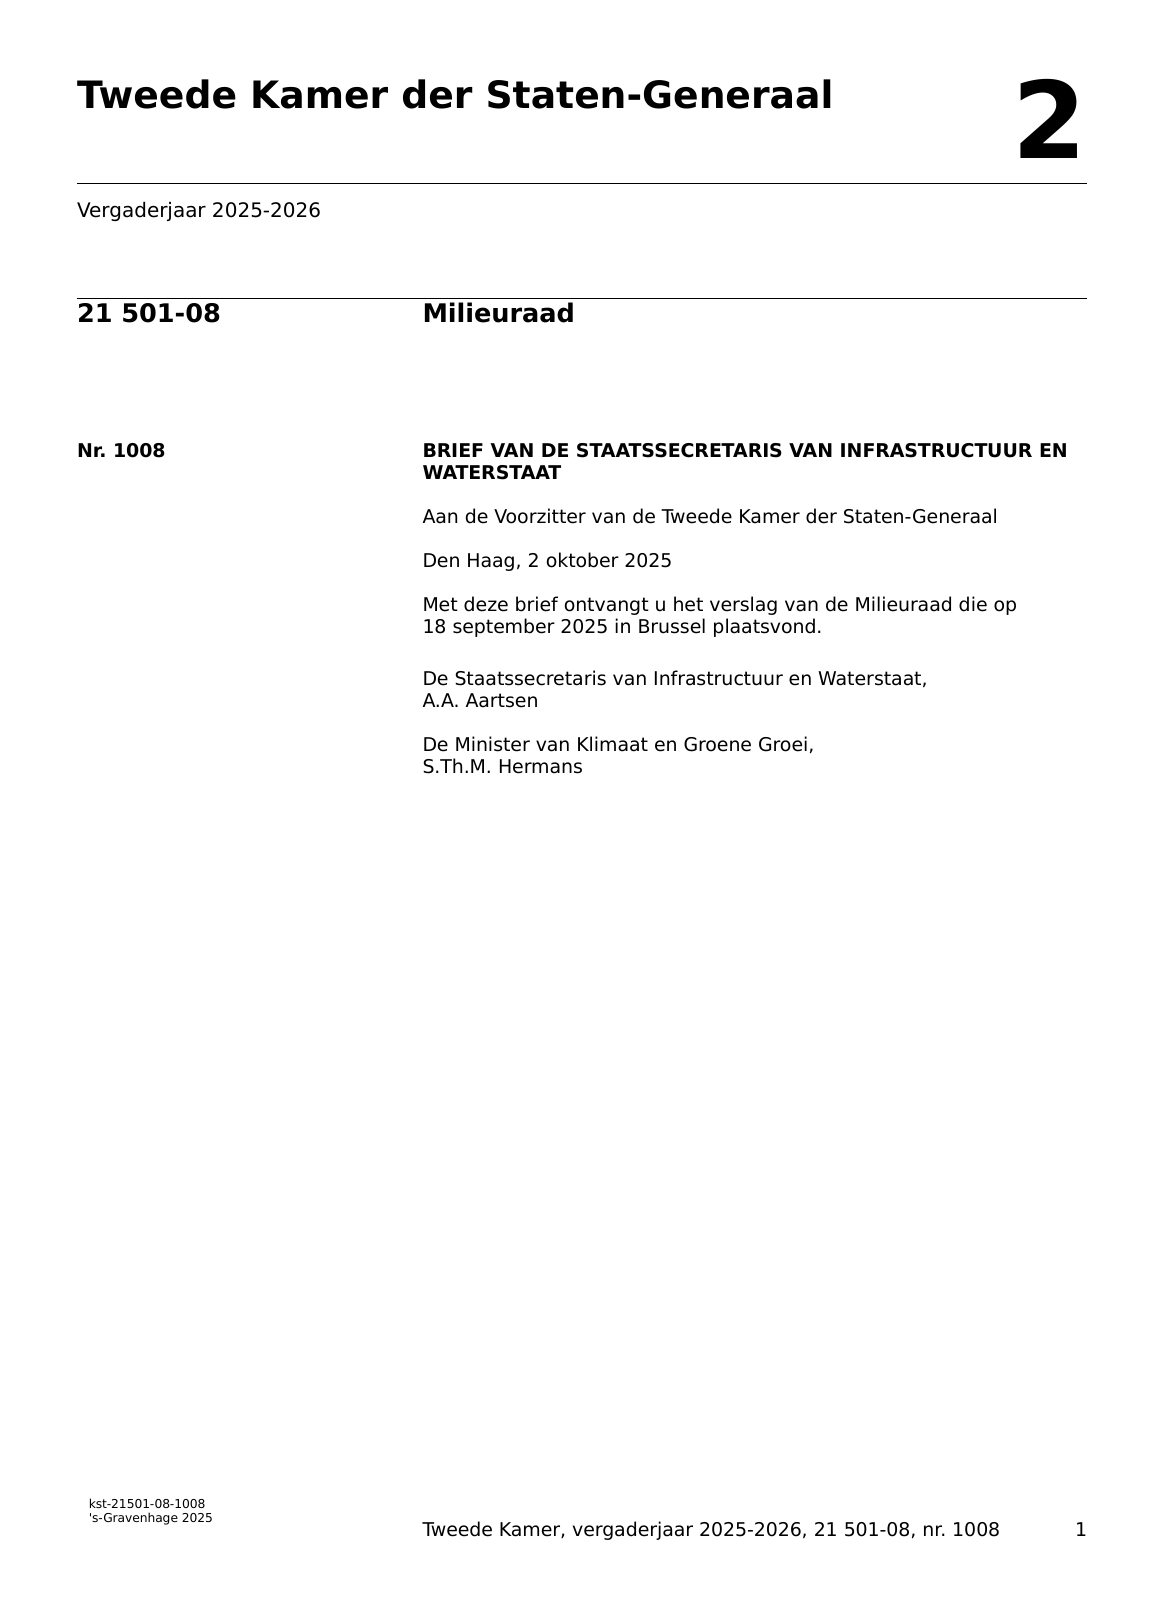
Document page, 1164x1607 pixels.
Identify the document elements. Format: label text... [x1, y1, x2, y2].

text De Minister van Klimaat en Groene Groei, S.Th.M. Hermans [422, 734, 1087, 778]
table_header Tweede Kamer der Staten-Generaal [77, 59, 886, 183]
subtitle 21 501-08 Milieuraad [77, 299, 1087, 329]
text Met deze brief ontvangt u het verslag van de Milieuraad die op 18 september 2025 in Brussel plaatsvond. [422, 594, 1087, 638]
table_cell Vergaderjaar 2025-2026 [77, 184, 1087, 298]
subtitle Nr. 1008 BRIEF VAN DE STAATSSECRETARIS VAN INFRASTRUCTUUR EN WATERSTAAT [77, 440, 1087, 484]
text De Staatssecretaris van Infrastructuur en Waterstaat, A.A. Aartsen [422, 668, 1087, 712]
text kst-21501-08-1008 [88, 1497, 323, 1511]
text Den Haag, 2 oktober 2025 [422, 550, 1087, 572]
text 's-Gravenhage 2025 [88, 1511, 323, 1525]
table_header 2 [886, 59, 1087, 183]
text Aan de Voorzitter van de Tweede Kamer der Staten-Generaal [422, 506, 1087, 528]
